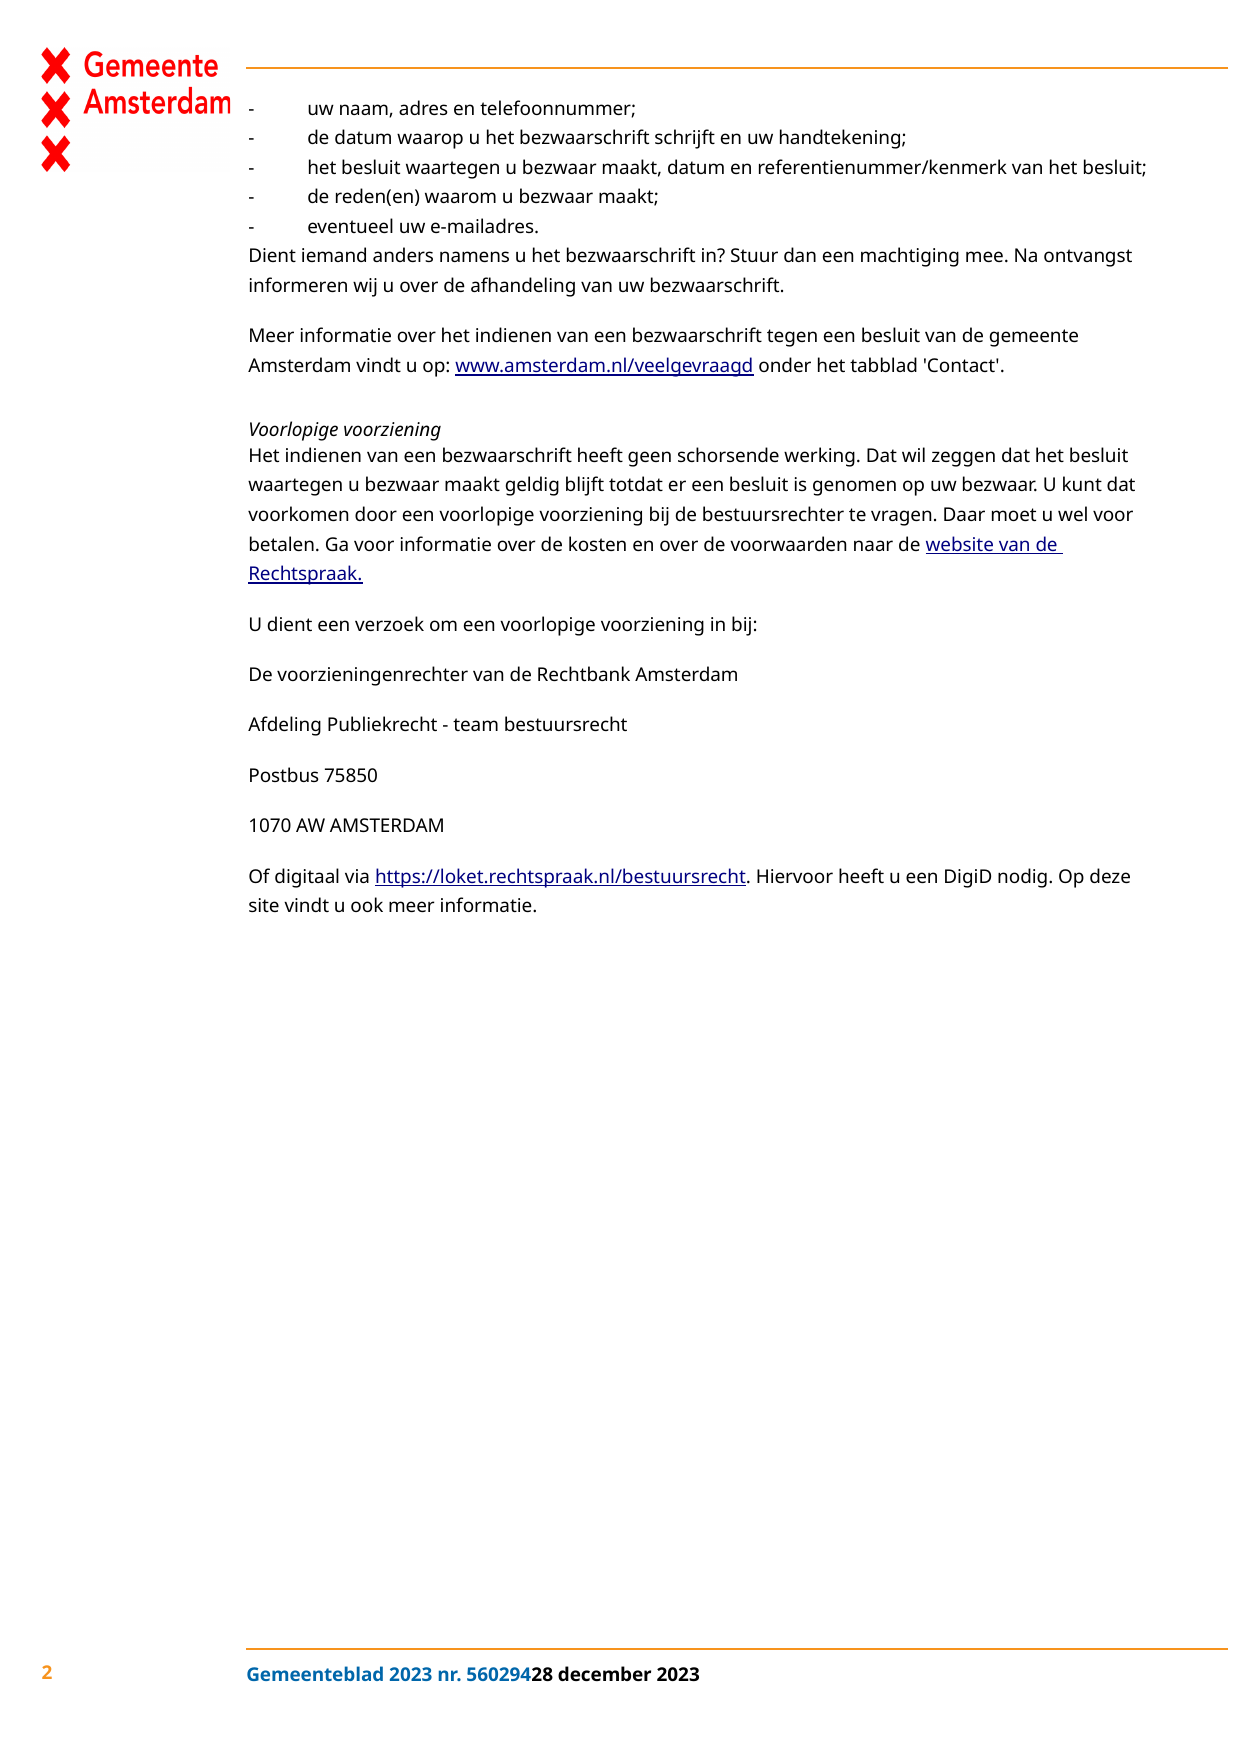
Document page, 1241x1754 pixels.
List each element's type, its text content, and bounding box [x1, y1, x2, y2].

text Afdeling Publiekrecht - team bestuursrecht [248, 712, 1152, 737]
text Postbus 75850 [248, 762, 1152, 788]
text 1070 AW AMSTERDAM [248, 812, 1152, 838]
text Het indienen van een bezwaarschrift heeft geen schorsende werking. Dat wil zeggen dat het besluit waartegen u bezwaar maakt geldig blijft totdat er een besluit is genomen op uw bezwaar. U kunt dat voorkomen door een voorlopige voorziening bij de bestuursrechter te vragen. Daar moet u wel voor betalen. Ga voor informatie over de kosten en over de voorwaarden naar de website van de Rechtspraak. [248, 442, 1152, 586]
list eventueel uw e-mailadres. [248, 213, 1152, 239]
text Meer informatie over het indienen van een bezwaarschrift tegen een besluit van de gemeente Amsterdam vindt u op: www.amsterdam.nl/veelgevraagd onder het tabblad 'Contact'. [248, 323, 1152, 378]
text Of digitaal via https://loket.rechtspraak.nl/bestuursrecht. Hiervoor heeft u een DigiD nodig. Op deze site vindt u ook meer informatie. [248, 863, 1152, 918]
list de reden(en) waarom u bezwaar maakt; [248, 183, 1152, 209]
text Voorlopige voorziening [248, 416, 1152, 442]
list het besluit waartegen u bezwaar maakt, datum en referentienummer/kenmerk van het besluit; [248, 154, 1152, 180]
picture [41, 47, 231, 172]
text Dient iemand anders namens u het bezwaarschrift in? Stuur dan een machtiging mee. Na ontvangst informeren wij u over de afhandeling van uw bezwaarschrift. [248, 243, 1152, 298]
list uw naam, adres en telefoonnummer; [248, 95, 1152, 121]
text U dient een verzoek om een voorlopige voorziening in bij: [248, 611, 1152, 636]
list de datum waarop u het bezwaarschrift schrijft en uw handtekening; [248, 124, 1152, 150]
text De voorzieningenrechter van de Rechtbank Amsterdam [248, 661, 1152, 687]
